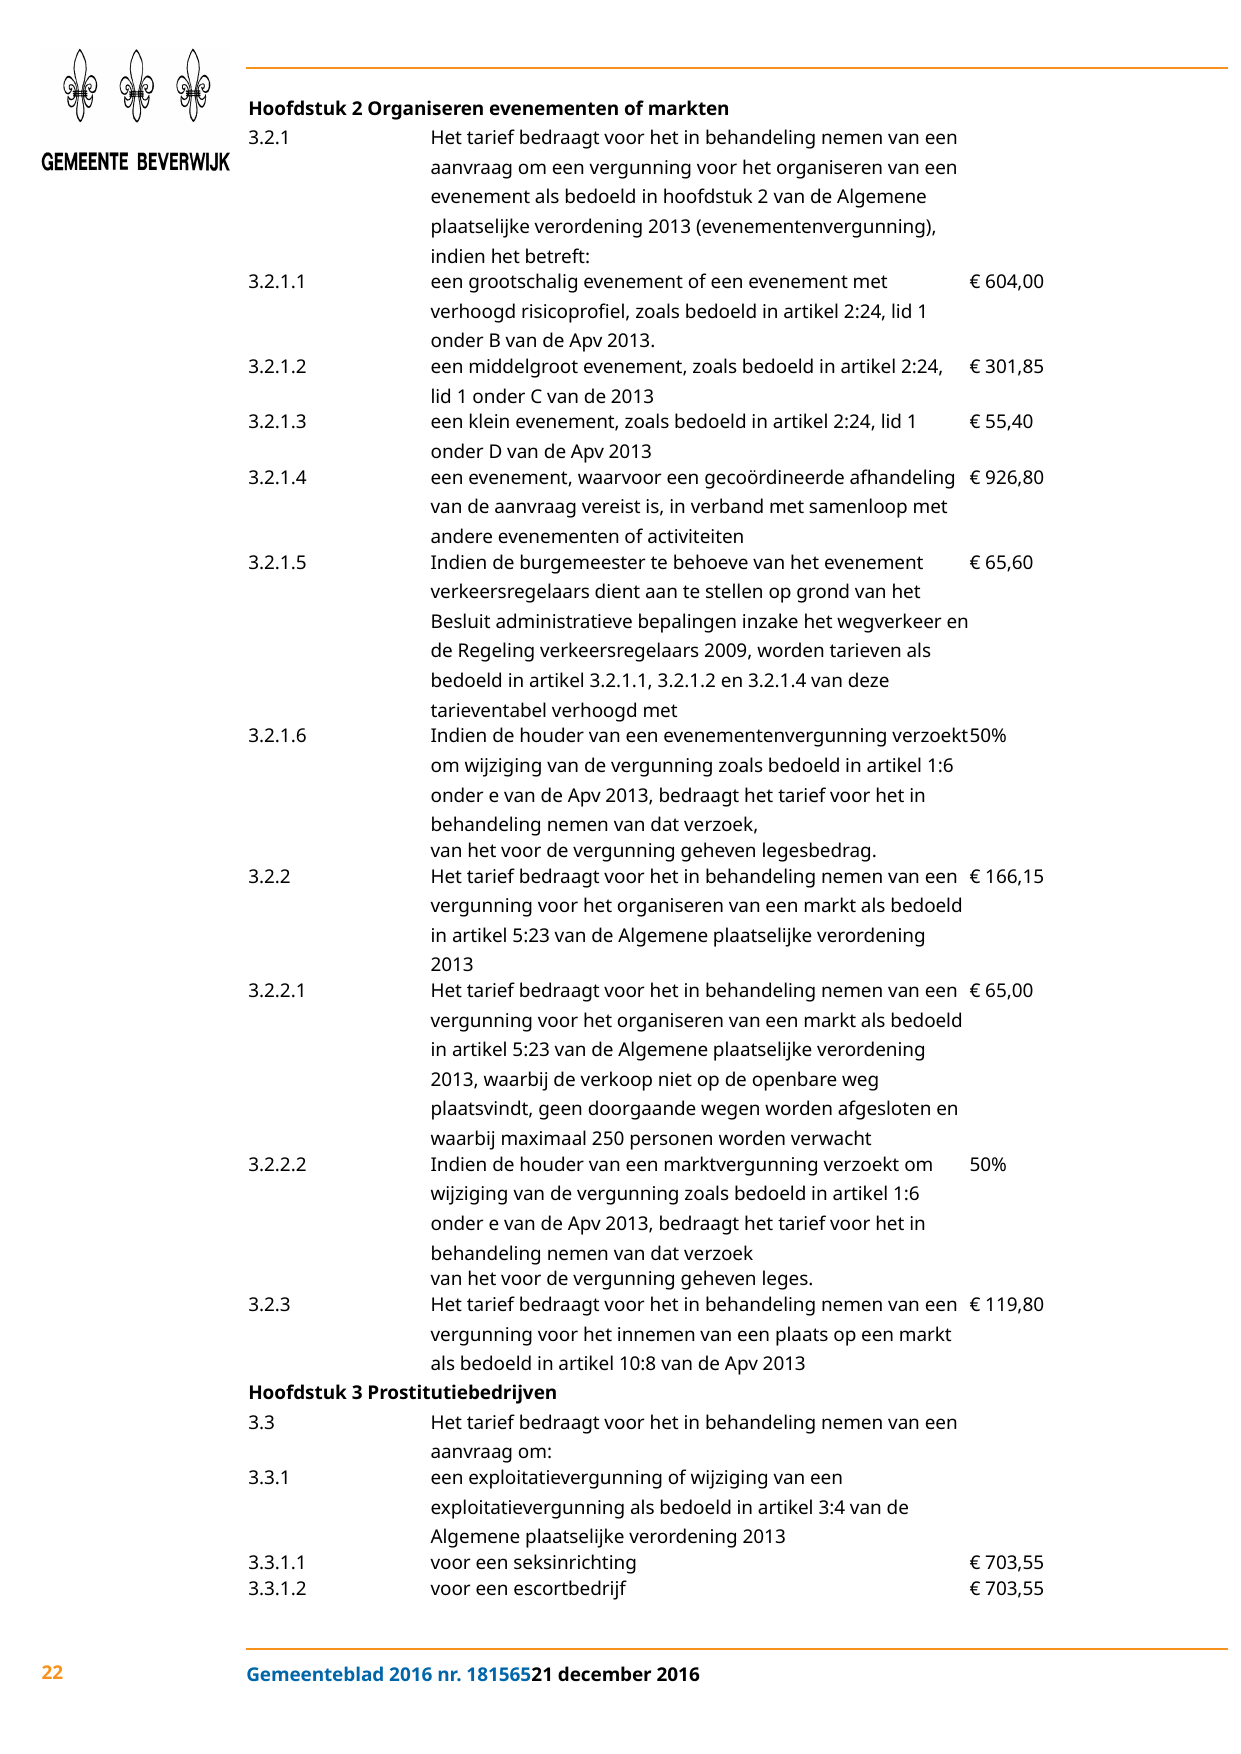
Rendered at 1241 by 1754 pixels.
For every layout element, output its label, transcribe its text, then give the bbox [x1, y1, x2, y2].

table_cell [969, 837, 1152, 863]
table_cell Indien de houder van een marktvergunning verzoekt om wijziging van de vergunning zoals bedoeld in artikel 1:6 onder e van de Apv 2013, bedraagt het tarief voor het in behandeling nemen van dat verzoek [430, 1151, 969, 1265]
text Hoofdstuk 2 Organiseren evenementen of markten [248, 95, 1152, 121]
table_cell 3.2.1.3 [248, 409, 430, 464]
table_cell 3.3.1.2 [248, 1575, 430, 1601]
table_cell Het tarief bedraagt voor het in behandeling nemen van een vergunning voor het organiseren van een markt als bedoeld in artikel 5:23 van de Algemene plaatselijke verordening 2013 [430, 863, 969, 977]
table_cell € 703,55 [969, 1575, 1152, 1601]
table_cell een exploitatievergunning of wijziging van een exploitatievergunning als bedoeld in artikel 3:4 van de Algemene plaatselijke verordening 2013 [430, 1464, 969, 1549]
table_cell 3.2.2.1 [248, 977, 430, 1151]
table_cell € 65,60 [969, 549, 1152, 723]
table_cell € 55,40 [969, 409, 1152, 464]
table_cell [248, 1265, 430, 1291]
table_cell een evenement, waarvoor een gecoördineerde afhandeling van de aanvraag vereist is, in verband met samenloop met andere evenementen of activiteiten [430, 464, 969, 549]
picture [41, 47, 231, 172]
table_header Het tarief bedraagt voor het in behandeling nemen van een aanvraag om een vergunning voor het organiseren van een evenement als bedoeld in hoofdstuk 2 van de Algemene plaatselijke verordening 2013 (evenementenvergunning), indien het betreft: [430, 125, 969, 268]
table_cell Indien de burgemeester te behoeve van het evenement verkeersregelaars dient aan te stellen op grond van het Besluit administratieve bepalingen inzake het wegverkeer en de Regeling verkeersregelaars 2009, worden tarieven als bedoeld in artikel 3.2.1.1, 3.2.1.2 en 3.2.1.4 van deze tarieventabel verhoogd met [430, 549, 969, 723]
table_header 3.3 [248, 1409, 430, 1464]
table_cell een grootschalig evenement of een evenement met verhoogd risicoprofiel, zoals bedoeld in artikel 2:24, lid 1 onder B van de Apv 2013. [430, 269, 969, 353]
table_cell € 926,80 [969, 464, 1152, 549]
table_cell van het voor de vergunning geheven leges. [430, 1265, 969, 1291]
text Hoofdstuk 3 Prostitutiebedrijven [248, 1379, 1152, 1405]
table_cell € 301,85 [969, 354, 1152, 409]
table_cell 3.3.1.1 [248, 1549, 430, 1575]
table_cell 3.3.1 [248, 1464, 430, 1549]
table_cell [969, 1464, 1152, 1549]
table_cell 3.2.1.1 [248, 269, 430, 353]
table_cell [969, 1265, 1152, 1291]
table_cell € 166,15 [969, 863, 1152, 977]
table_cell € 65,00 [969, 977, 1152, 1151]
table_cell Het tarief bedraagt voor het in behandeling nemen van een vergunning voor het organiseren van een markt als bedoeld in artikel 5:23 van de Algemene plaatselijke verordening 2013, waarbij de verkoop niet op de openbare weg plaatsvindt, geen doorgaande wegen worden afgesloten en waarbij maximaal 250 personen worden verwacht [430, 977, 969, 1151]
table_cell € 703,55 [969, 1549, 1152, 1575]
table_cell 3.2.2.2 [248, 1151, 430, 1265]
table_cell 50% [969, 1151, 1152, 1265]
table_cell 3.2.1.2 [248, 354, 430, 409]
table_cell 50% [969, 723, 1152, 837]
table_header [969, 125, 1152, 268]
table_cell 3.2.2 [248, 863, 430, 977]
table_cell Het tarief bedraagt voor het in behandeling nemen van een vergunning voor het innemen van een plaats op een markt als bedoeld in artikel 10:8 van de Apv 2013 [430, 1291, 969, 1376]
table_cell van het voor de vergunning geheven legesbedrag. [430, 837, 969, 863]
table_cell 3.2.3 [248, 1291, 430, 1376]
table_header [969, 1409, 1152, 1464]
table_cell 3.2.1.4 [248, 464, 430, 549]
table_header Het tarief bedraagt voor het in behandeling nemen van een aanvraag om: [430, 1409, 969, 1464]
table_cell Indien de houder van een evenementenvergunning verzoekt om wijziging van de vergunning zoals bedoeld in artikel 1:6 onder e van de Apv 2013, bedraagt het tarief voor het in behandeling nemen van dat verzoek, [430, 723, 969, 837]
table_cell € 604,00 [969, 269, 1152, 353]
table_cell voor een seksinrichting [430, 1549, 969, 1575]
table_cell voor een escortbedrijf [430, 1575, 969, 1601]
table_cell 3.2.1.5 [248, 549, 430, 723]
table_cell een middelgroot evenement, zoals bedoeld in artikel 2:24, lid 1 onder C van de 2013 [430, 354, 969, 409]
table_cell [248, 837, 430, 863]
table_cell € 119,80 [969, 1291, 1152, 1376]
table_header 3.2.1 [248, 125, 430, 268]
table_cell 3.2.1.6 [248, 723, 430, 837]
table_cell een klein evenement, zoals bedoeld in artikel 2:24, lid 1 onder D van de Apv 2013 [430, 409, 969, 464]
